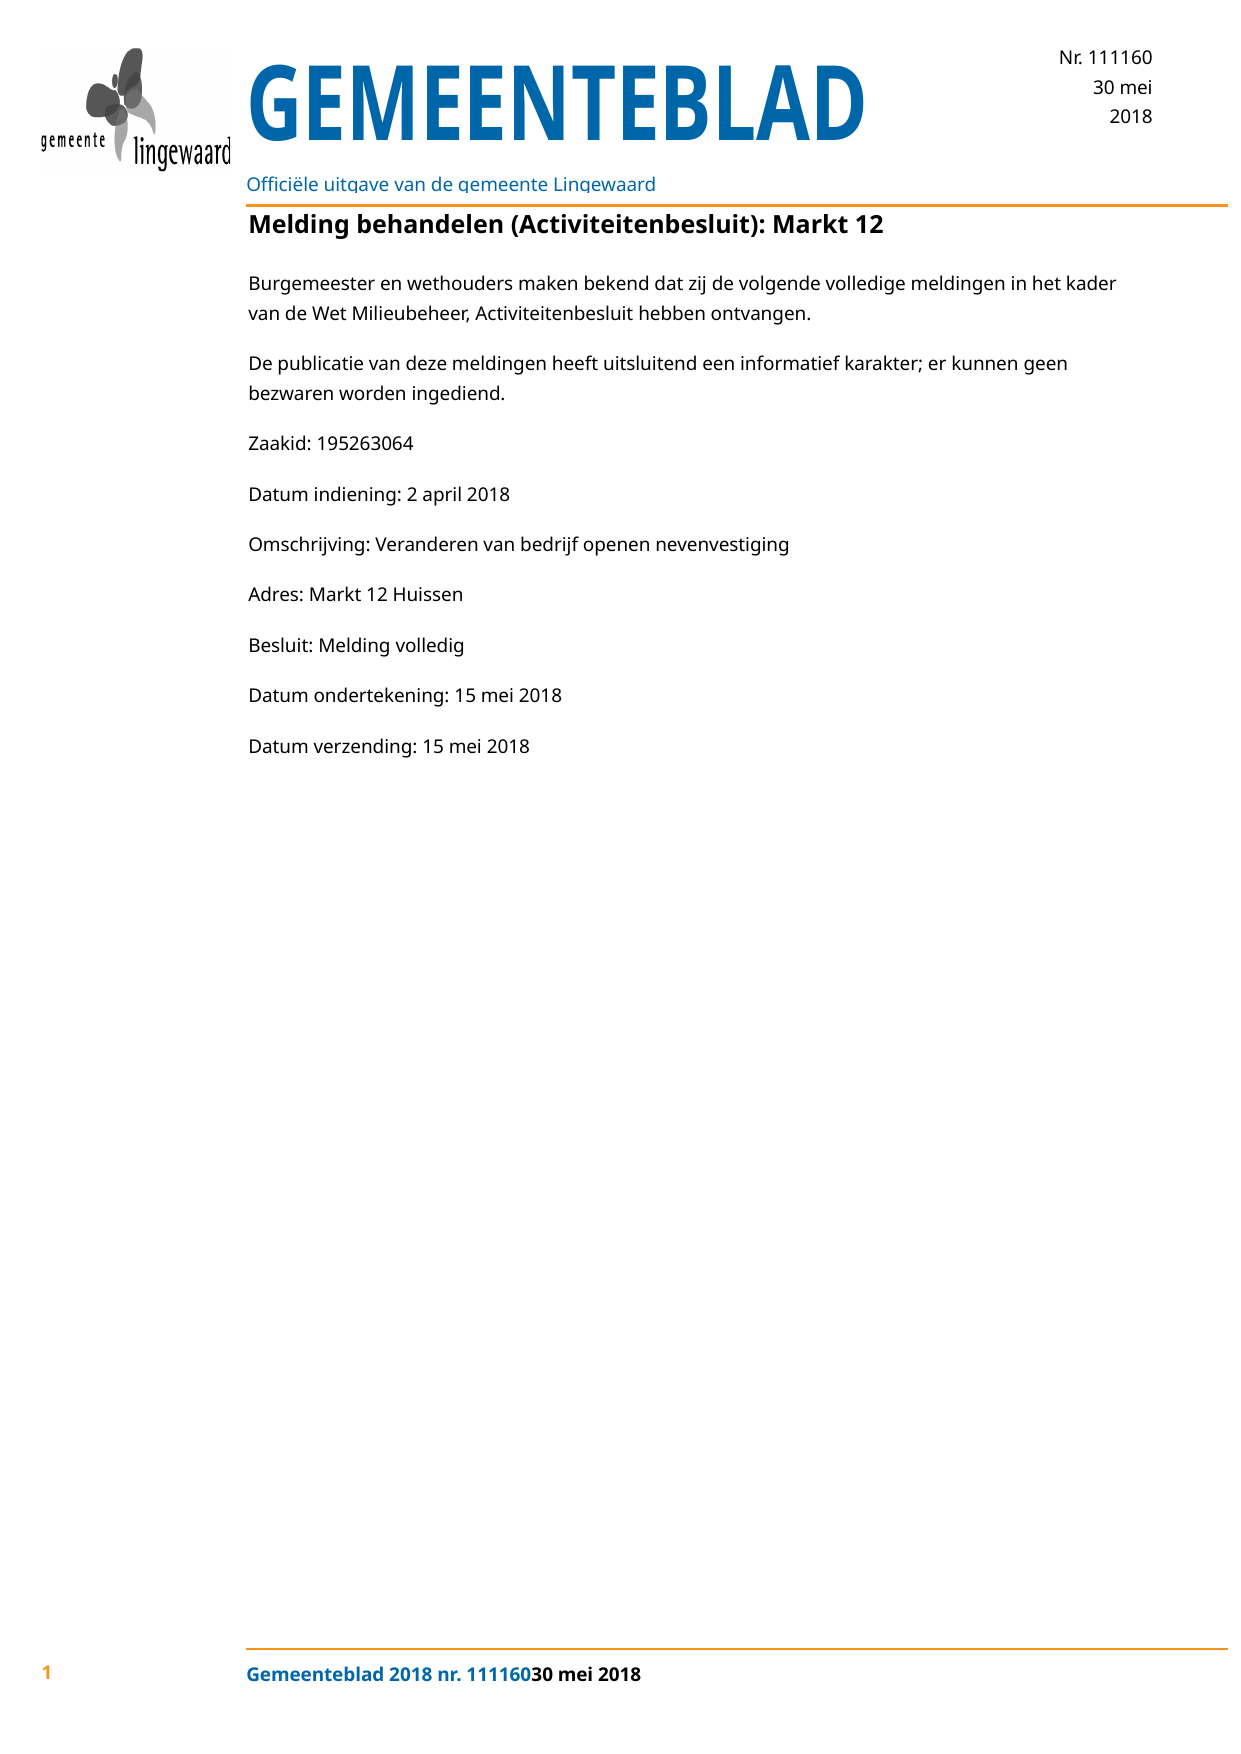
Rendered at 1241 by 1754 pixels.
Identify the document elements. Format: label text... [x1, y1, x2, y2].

text Adres: Markt 12 Huissen [248, 582, 1152, 607]
text Datum ondertekening: 15 mei 2018 [248, 682, 1152, 708]
text Datum verzending: 15 mei 2018 [248, 733, 1152, 758]
text Datum indiening: 2 april 2018 [248, 481, 1152, 506]
picture [41, 47, 231, 172]
text Besluit: Melding volledig [248, 632, 1152, 658]
text Burgemeester en wethouders maken bekend dat zij de volgende volledige meldingen in het kader van de Wet Milieubeheer, Activiteitenbesluit hebben ontvangen. [248, 270, 1152, 326]
text Melding behandelen (Activiteitenbesluit): Markt 12 [248, 207, 1152, 241]
text Omschrijving: Veranderen van bedrijf openen nevenvestiging [248, 531, 1152, 557]
text Zaakid: 195263064 [248, 430, 1152, 456]
text De publicatie van deze meldingen heeft uitsluitend een informatief karakter; er kunnen geen bezwaren worden ingediend. [248, 350, 1152, 406]
